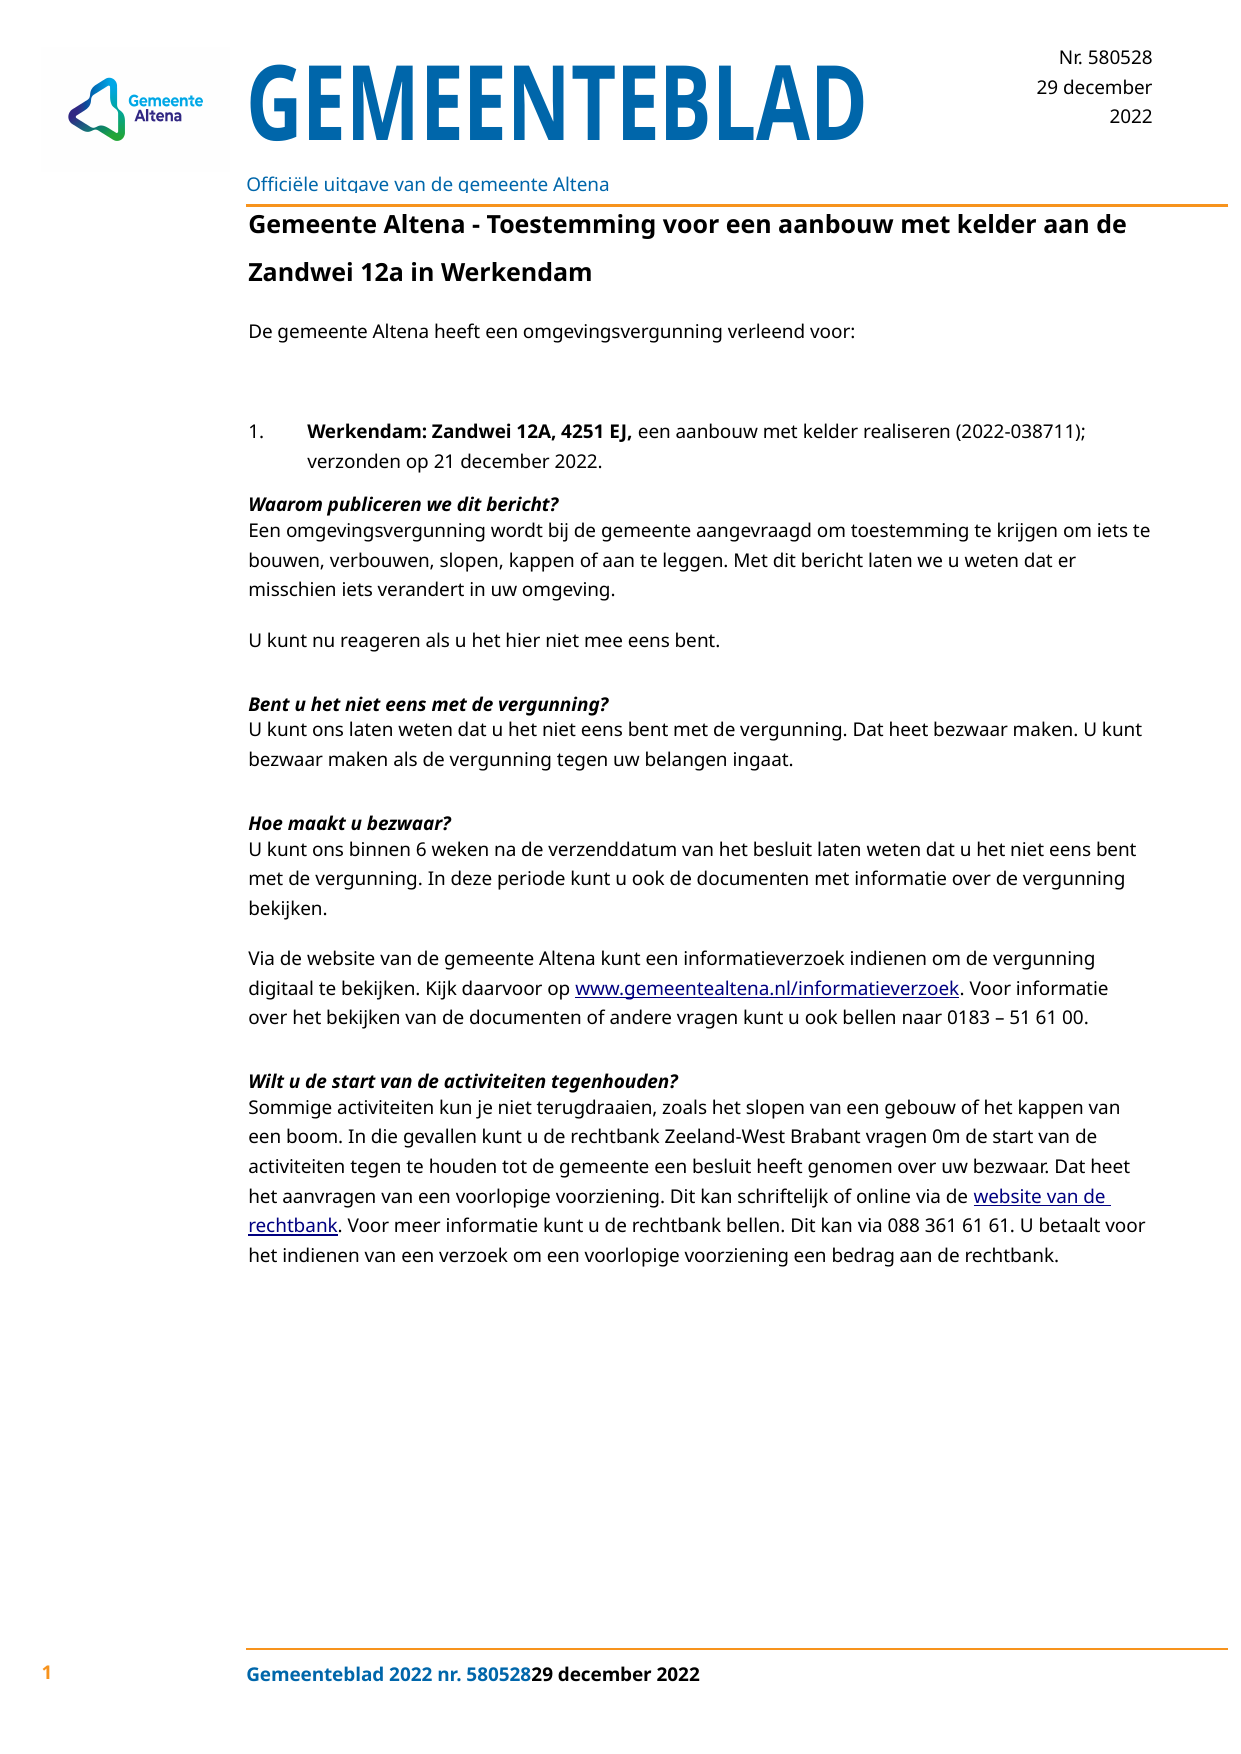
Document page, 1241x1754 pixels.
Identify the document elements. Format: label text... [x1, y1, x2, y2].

text U kunt nu reageren als u het hier niet mee eens bent. [248, 627, 1152, 652]
text Een omgevingsvergunning wordt bij de gemeente aangevraagd om toestemming te krijgen om iets te bouwen, verbouwen, slopen, kappen of aan te leggen. Met dit bericht laten we u weten dat er misschien iets verandert in uw omgeving. [248, 517, 1152, 602]
text Gemeente Altena - Toestemming voor een aanbouw met kelder aan de Zandwei 12a in Werkendam [248, 207, 1152, 288]
list Werkendam: Zandwei 12A, 4251 EJ, een aanbouw met kelder realiseren (2022-038711); verzonden op 21 december 2022. [248, 419, 1152, 474]
text Via de website van de gemeente Altena kunt een informatieverzoek indienen om de vergunning digitaal te bekijken. Kijk daarvoor op www.gemeentealtena.nl/informatieverzoek. Voor informatie over het bekijken van de documenten of andere vragen kunt u ook bellen naar 0183 – 51 61 00. [248, 945, 1152, 1030]
text U kunt ons laten weten dat u het niet eens bent met de vergunning. Dat heet bezwaar maken. U kunt bezwaar maken als de vergunning tegen uw belangen ingaat. [248, 716, 1152, 772]
text U kunt ons binnen 6 weken na de verzenddatum van het besluit laten weten dat u het niet eens bent met de vergunning. In deze periode kunt u ook de documenten met informatie over de vergunning bekijken. [248, 836, 1152, 921]
picture [41, 47, 231, 172]
text Bent u het niet eens met de vergunning? [248, 691, 1152, 716]
text Sommige activiteiten kun je niet terugdraaien, zoals het slopen van een gebouw of het kappen van een boom. In die gevallen kunt u de rechtbank Zeeland-West Brabant vragen 0m de start van de activiteiten tegen te houden tot de gemeente een besluit heeft genomen over uw bezwaar. Dat heet het aanvragen van een voorlopige voorziening. Dit kan schriftelijk of online via de website van de rechtbank. Voor meer informatie kunt u de rechtbank bellen. Dit kan via 088 361 61 61. U betaalt voor het indienen van een verzoek om een voorlopige voorziening een bedrag aan de rechtbank. [248, 1094, 1152, 1268]
text Waarom publiceren we dit bericht? [248, 491, 1152, 517]
text Wilt u de start van de activiteiten tegenhouden? [248, 1068, 1152, 1094]
text Hoe maakt u bezwaar? [248, 810, 1152, 836]
text De gemeente Altena heeft een omgevingsvergunning verleend voor: [248, 318, 1152, 344]
